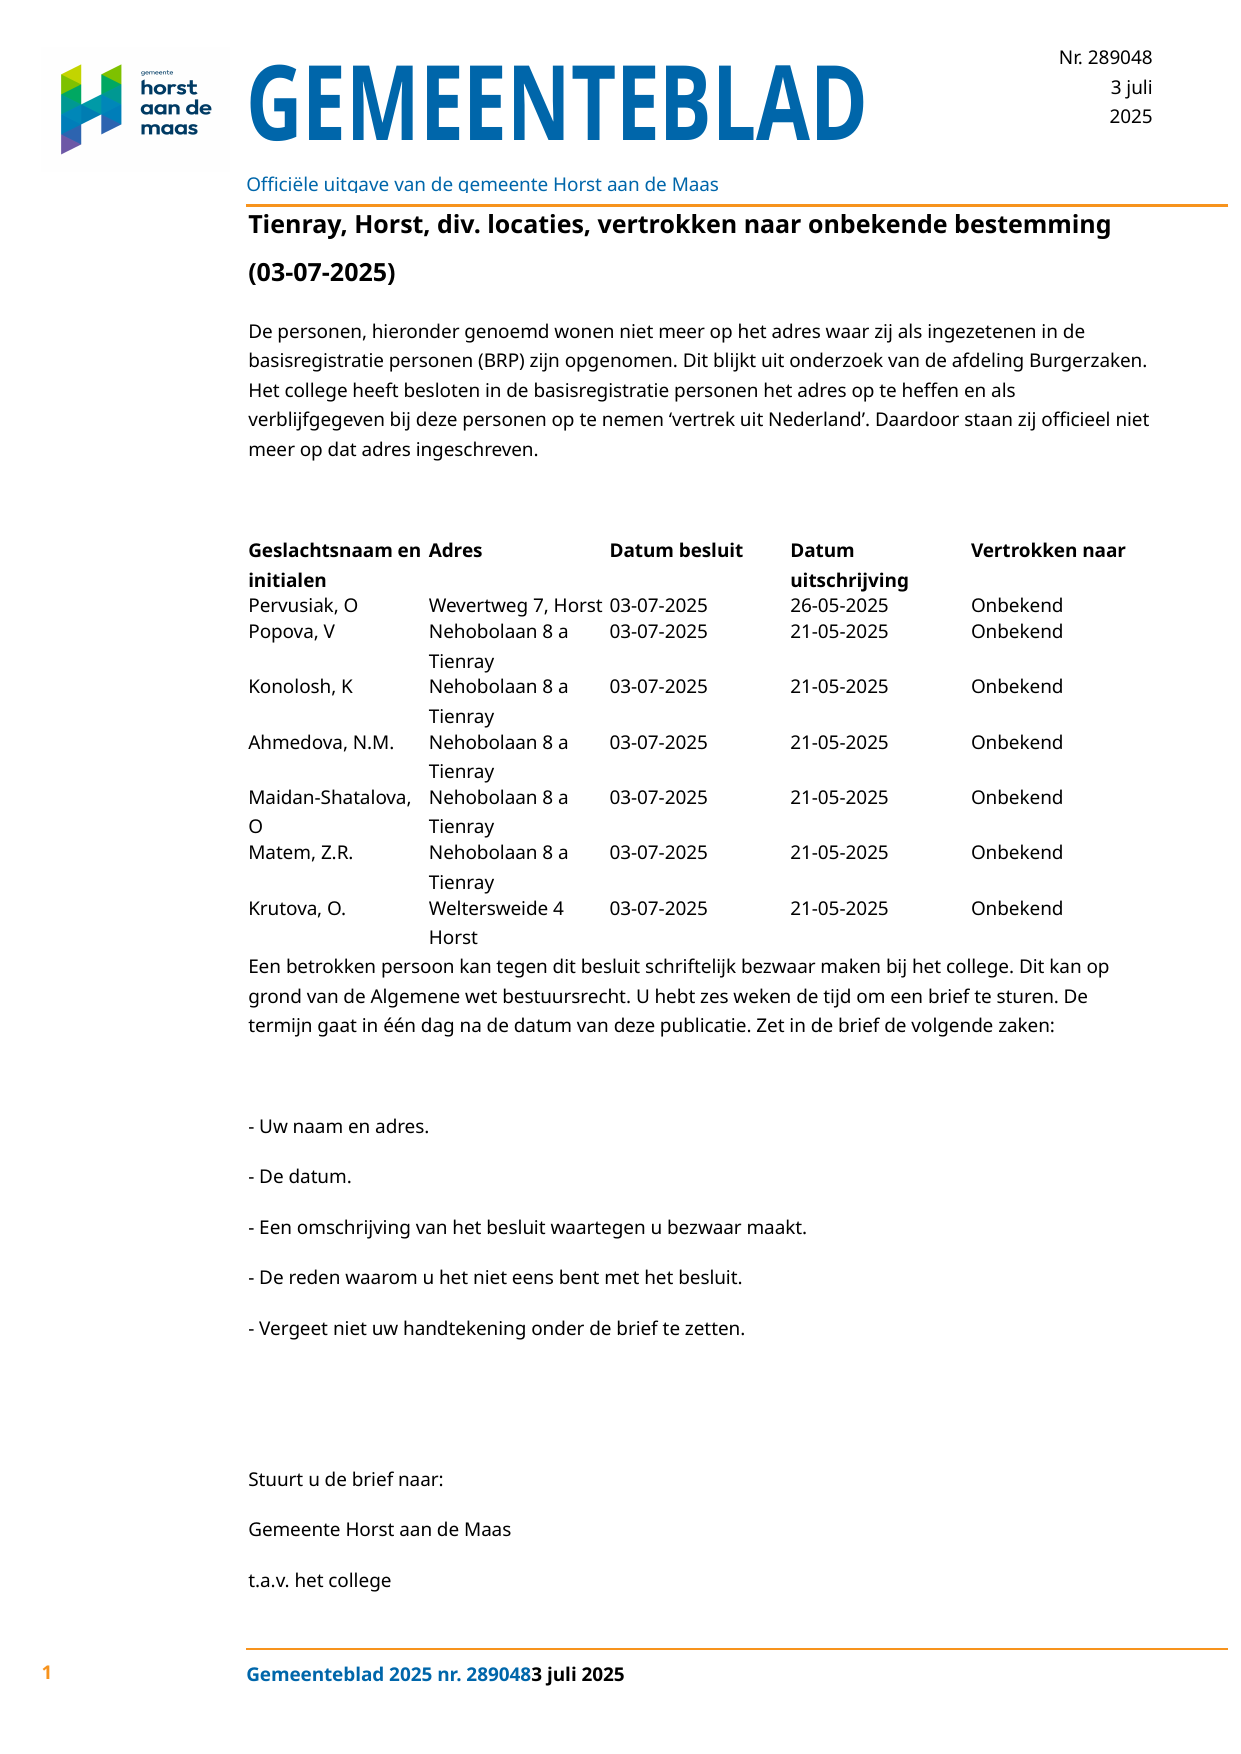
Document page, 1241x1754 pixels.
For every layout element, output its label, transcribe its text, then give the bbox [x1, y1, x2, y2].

text Tienray, Horst, div. locaties, vertrokken naar onbekende bestemming (03-07-2025) [248, 207, 1152, 288]
table_header Datum uitschrijving [790, 537, 971, 592]
table_cell Onbekend [971, 895, 1152, 950]
table_cell 26-05-2025 [790, 593, 971, 618]
table_cell Onbekend [971, 729, 1152, 784]
table_cell 03-07-2025 [609, 618, 790, 673]
table_cell Onbekend [971, 618, 1152, 673]
table_cell Ahmedova, N.M. [248, 729, 429, 784]
table_cell Nehobolaan 8 a Tienray [429, 674, 609, 729]
table_cell 21-05-2025 [790, 674, 971, 729]
table_cell Onbekend [971, 674, 1152, 729]
table_cell 03-07-2025 [609, 593, 790, 618]
table_cell Nehobolaan 8 a Tienray [429, 840, 609, 895]
table_header Geslachtsnaam en initialen [248, 537, 429, 592]
table_cell 21-05-2025 [790, 784, 971, 839]
table_cell 03-07-2025 [609, 840, 790, 895]
table_cell Matem, Z.R. [248, 840, 429, 895]
table_cell Krutova, O. [248, 895, 429, 950]
table_header Vertrokken naar [971, 537, 1152, 592]
table_cell Wevertweg 7, Horst [429, 593, 609, 618]
table_cell 21-05-2025 [790, 840, 971, 895]
table_cell Konolosh, K [248, 674, 429, 729]
table_cell Onbekend [971, 593, 1152, 618]
table_header Adres [429, 537, 609, 592]
text - Vergeet niet uw handtekening onder de brief te zetten. [248, 1315, 1152, 1341]
table_cell 03-07-2025 [609, 784, 790, 839]
table_cell 03-07-2025 [609, 895, 790, 950]
text - De datum. [248, 1164, 1152, 1189]
table_cell Weltersweide 4 Horst [429, 895, 609, 950]
table_header Datum besluit [609, 537, 790, 592]
table_cell Nehobolaan 8 a Tienray [429, 729, 609, 784]
text - Uw naam en adres. [248, 1113, 1152, 1139]
table_cell Popova, V [248, 618, 429, 673]
table_cell 03-07-2025 [609, 729, 790, 784]
table_cell Nehobolaan 8 a Tienray [429, 618, 609, 673]
table_cell Nehobolaan 8 a Tienray [429, 784, 609, 839]
table_cell 21-05-2025 [790, 895, 971, 950]
text De personen, hieronder genoemd wonen niet meer op het adres waar zij als ingezetenen in de basisregistratie personen (BRP) zijn opgenomen. Dit blijkt uit onderzoek van de afdeling Burgerzaken. Het college heeft besloten in de basisregistratie personen het adres op te heffen en als verblijfgegeven bij deze personen op te nemen ‘vertrek uit Nederland’. Daardoor staan zij officieel niet meer op dat adres ingeschreven. [248, 318, 1152, 462]
table_cell Onbekend [971, 784, 1152, 839]
table_cell 03-07-2025 [609, 674, 790, 729]
table_cell 21-05-2025 [790, 729, 971, 784]
table_cell 21-05-2025 [790, 618, 971, 673]
table_cell Onbekend [971, 840, 1152, 895]
text Gemeente Horst aan de Maas [248, 1517, 1152, 1542]
table_cell Maidan-Shatalova, O [248, 784, 429, 839]
text Stuurt u de brief naar: [248, 1466, 1152, 1492]
text - Een omschrijving van het besluit waartegen u bezwaar maakt. [248, 1214, 1152, 1240]
picture [41, 47, 231, 172]
table_cell Pervusiak, O [248, 593, 429, 618]
text t.a.v. het college [248, 1567, 1152, 1593]
text Een betrokken persoon kan tegen dit besluit schriftelijk bezwaar maken bij het college. Dit kan op grond van de Algemene wet bestuursrecht. U hebt zes weken de tijd om een brief te sturen. De termijn gaat in één dag na de datum van deze publicatie. Zet in de brief de volgende zaken: [248, 953, 1152, 1038]
text - De reden waarom u het niet eens bent met het besluit. [248, 1264, 1152, 1290]
